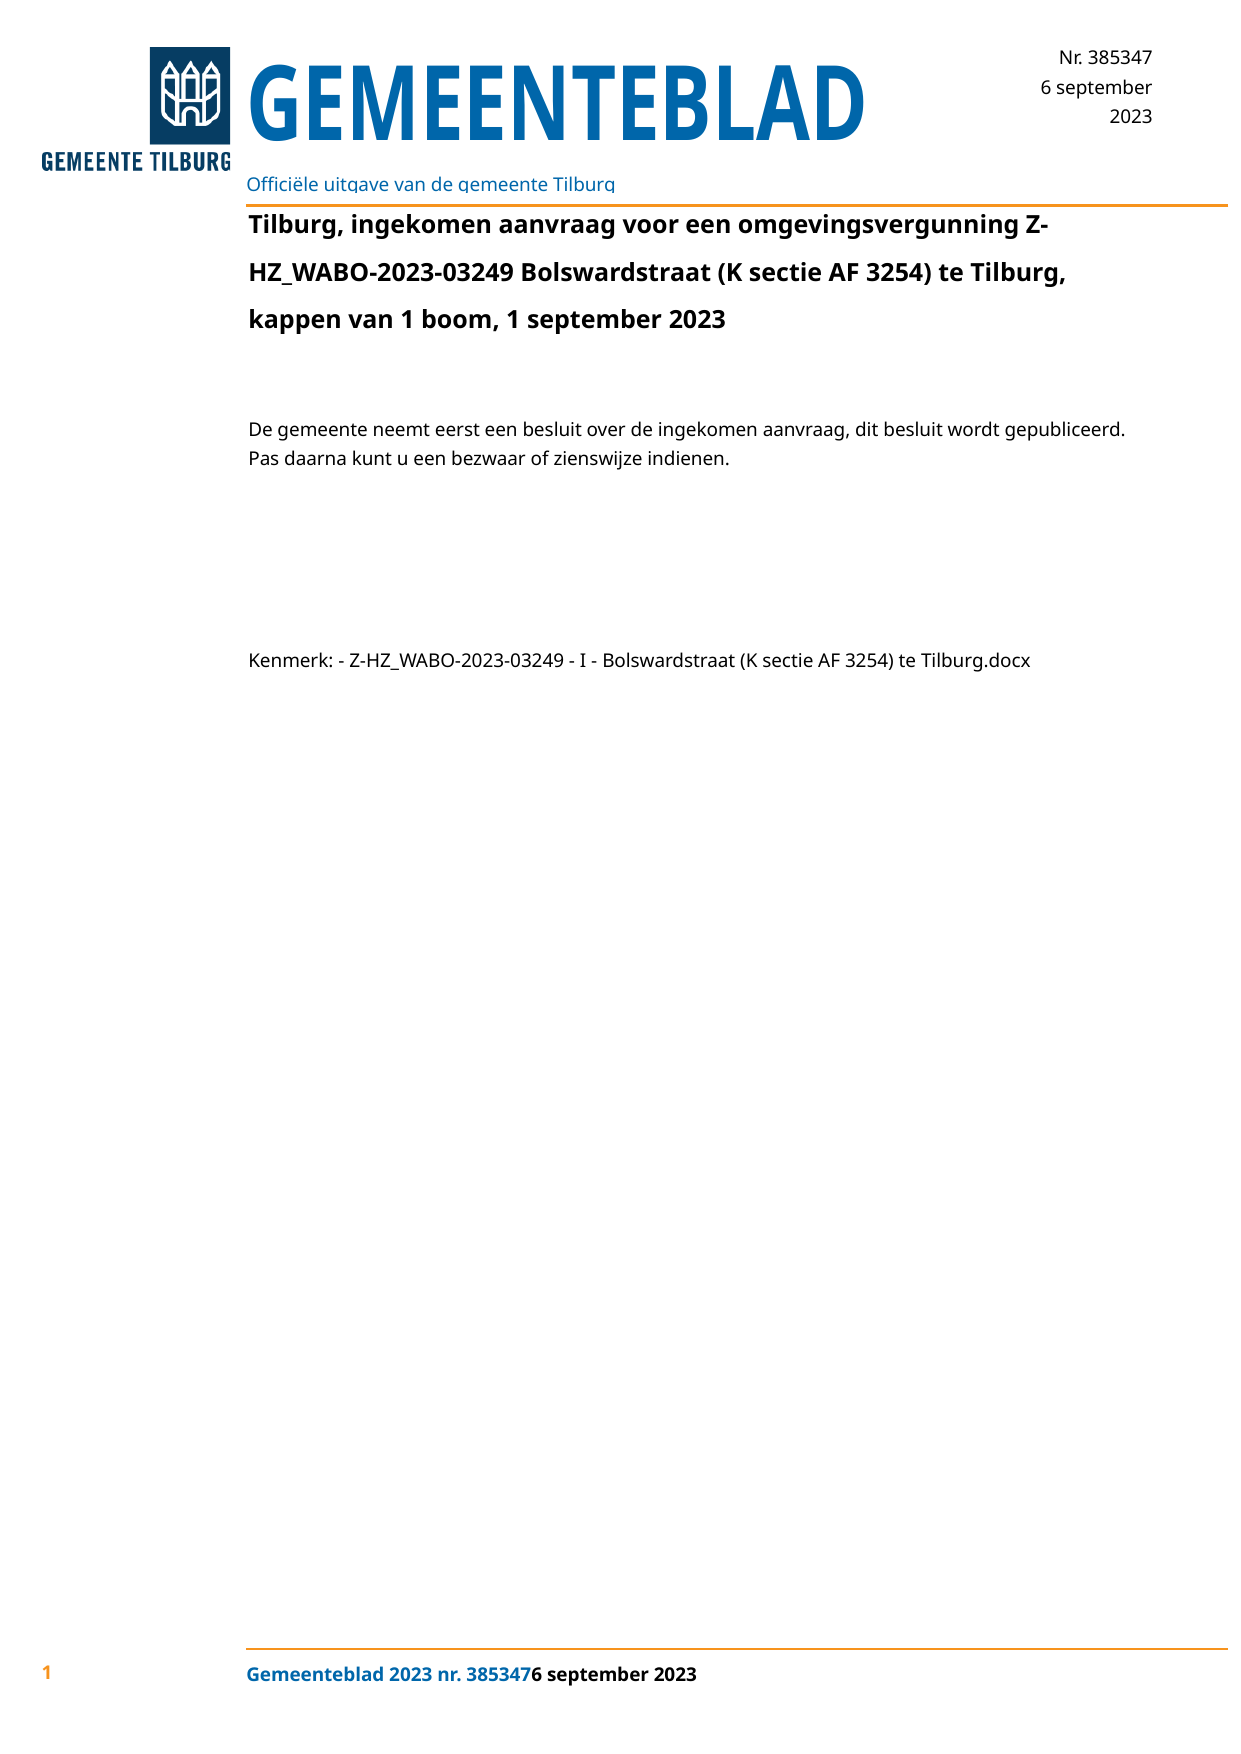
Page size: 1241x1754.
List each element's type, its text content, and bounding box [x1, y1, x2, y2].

text De gemeente neemt eerst een besluit over de ingekomen aanvraag, dit besluit wordt gepubliceerd. Pas daarna kunt u een bezwaar of zienswijze indienen. [248, 416, 1152, 471]
text Kenmerk: - Z-HZ_WABO-2023-03249 - I - Bolswardstraat (K sectie AF 3254) te Tilburg.docx [248, 647, 1152, 673]
text Tilburg, ingekomen aanvraag voor een omgevingsvergunning Z-HZ_WABO-2023-03249 Bolswardstraat (K sectie AF 3254) te Tilburg, kappen van 1 boom, 1 september 2023 [248, 207, 1152, 336]
picture [41, 47, 231, 172]
